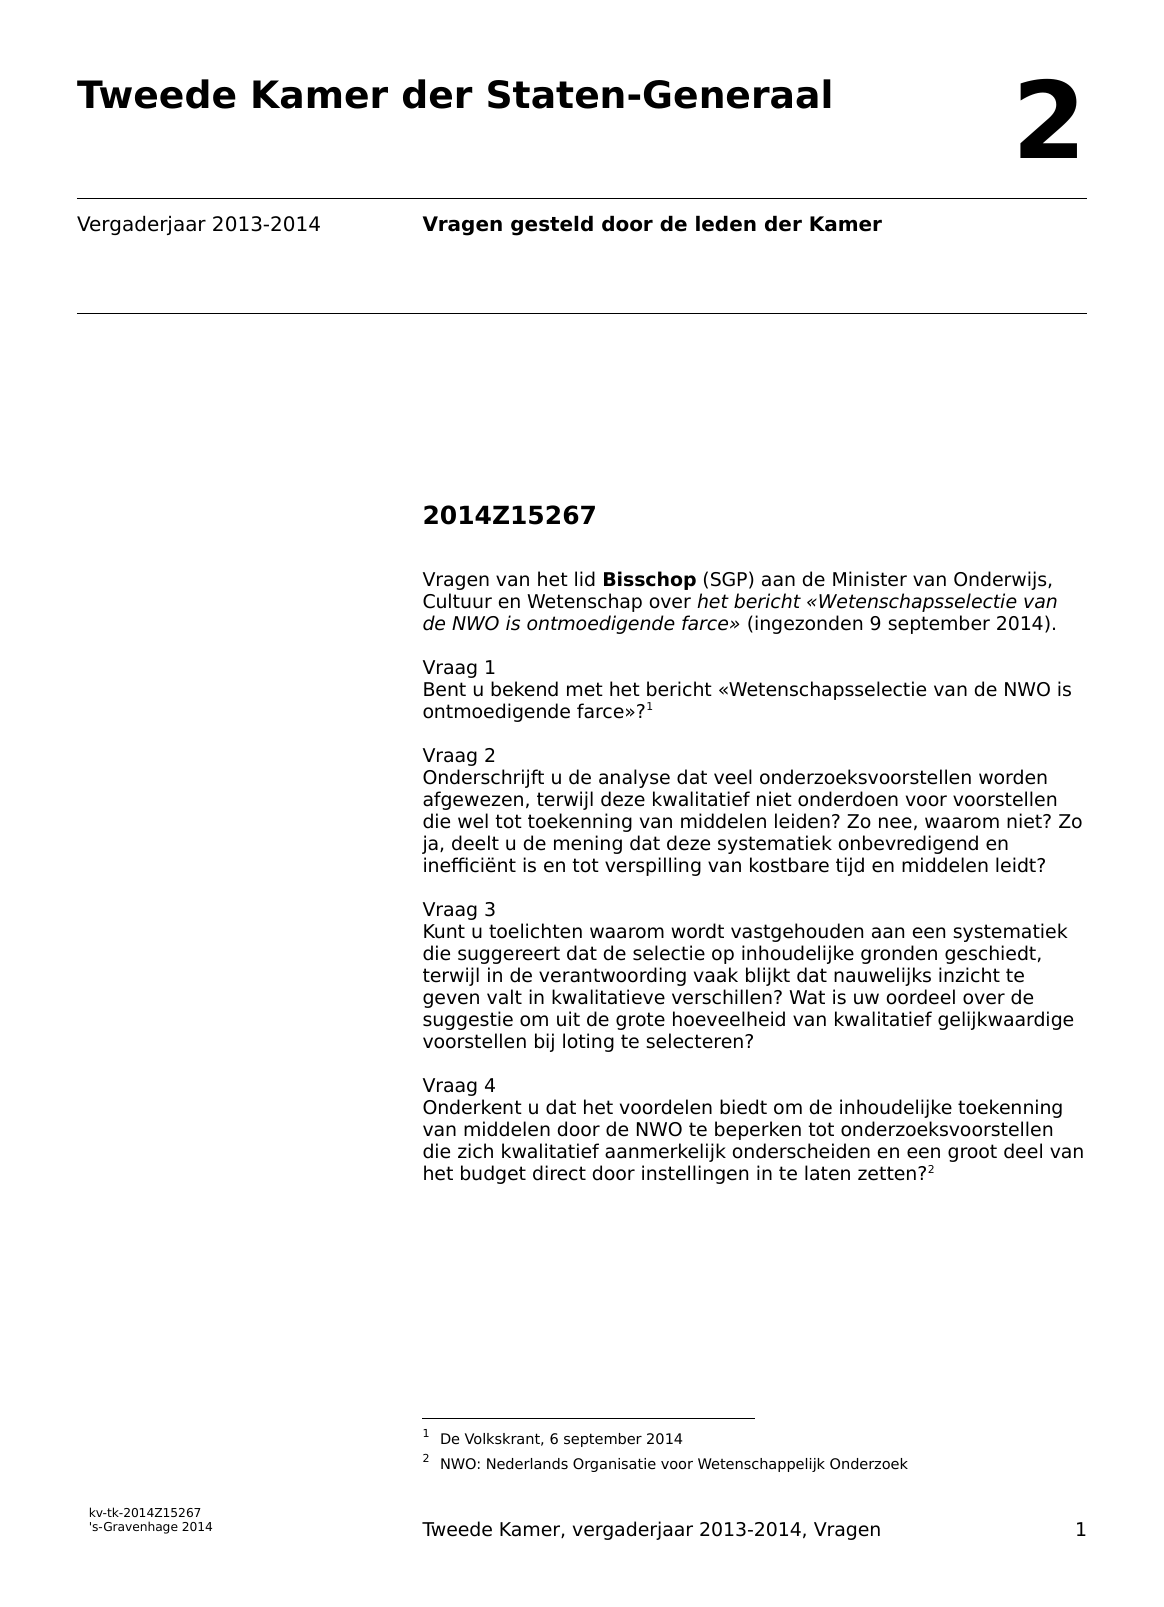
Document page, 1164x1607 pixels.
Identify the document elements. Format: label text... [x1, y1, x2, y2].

text Onderkent u dat het voordelen biedt om de inhoudelijke toekenning van middelen door de NWO te beperken tot onderzoeksvoorstellen die zich kwalitatief aanmerkelijk onderscheiden en een groot deel van het budget direct door instellingen in te laten zetten? [422, 1097, 1087, 1185]
text Vraag 3 [422, 899, 1087, 921]
text Vraag 4 [422, 1075, 1087, 1097]
text 's-Gravenhage 2014 [88, 1520, 323, 1534]
text De Volkskrant, 6 september 2014 [422, 1427, 1087, 1449]
table_header 2 [886, 59, 1087, 198]
text kv-tk-2014Z15267 [88, 1506, 323, 1520]
text Vraag 2 [422, 745, 1087, 767]
text Vragen van het lid Bisschop (SGP) aan de Minister van Onderwijs, Cultuur en Wetenschap over het bericht «Wetenschapsselectie van de NWO is ontmoedigende farce» (ingezonden 9 september 2014). [422, 569, 1087, 635]
table_header Tweede Kamer der Staten-Generaal [77, 59, 886, 198]
text Bent u bekend met het bericht «Wetenschapsselectie van de NWO is ontmoedigende farce»? [422, 679, 1087, 723]
table_cell Vragen gesteld door de leden der Kamer [422, 199, 1087, 313]
table_cell Vergaderjaar 2013-2014 [77, 199, 422, 313]
text Kunt u toelichten waarom wordt vastgehouden aan een systematiek die suggereert dat de selectie op inhoudelijke gronden geschiedt, terwijl in de verantwoording vaak blijkt dat nauwelijks inzicht te geven valt in kwalitatieve verschillen? Wat is uw oordeel over de suggestie om uit de grote hoeveelheid van kwalitatief gelijkwaardige voorstellen bij loting te selecteren? [422, 921, 1087, 1053]
text Onderschrijft u de analyse dat veel onderzoeksvoorstellen worden afgewezen, terwijl deze kwalitatief niet onderdoen voor voorstellen die wel tot toekenning van middelen leiden? Zo nee, waarom niet? Zo ja, deelt u de mening dat deze systematiek onbevredigend en inefficiënt is en tot verspilling van kostbare tijd en middelen leidt? [422, 767, 1087, 877]
text Vraag 1 [422, 657, 1087, 679]
text NWO: Nederlands Organisatie voor Wetenschappelijk Onderzoek [422, 1452, 1087, 1474]
text 2014Z15267 [422, 501, 1087, 531]
